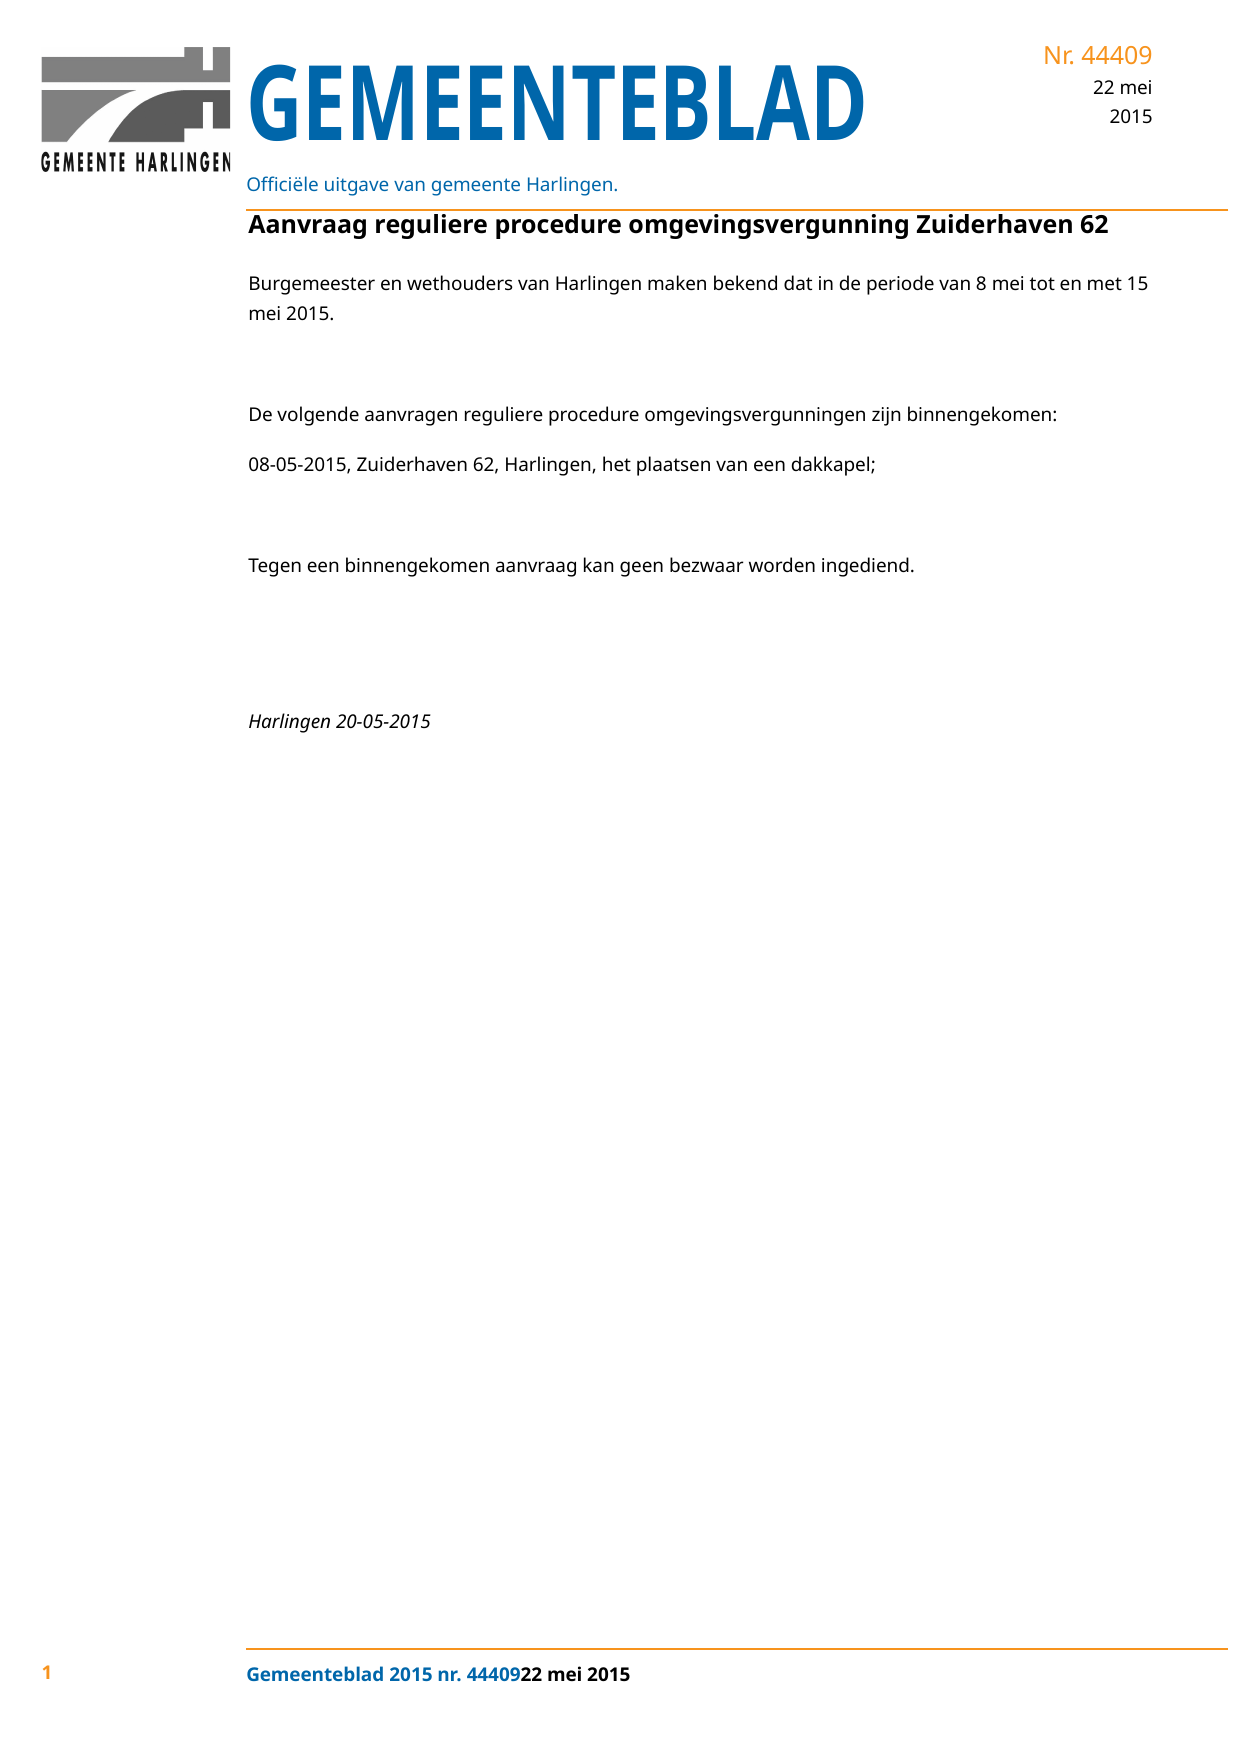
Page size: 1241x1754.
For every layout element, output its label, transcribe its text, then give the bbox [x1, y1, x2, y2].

text Tegen een binnengekomen aanvraag kan geen bezwaar worden ingediend. [248, 552, 1152, 578]
text ­ [248, 602, 1152, 628]
text Aanvraag reguliere procedure omgevingsvergunning Zuiderhaven 62 [248, 211, 1152, 241]
text Burgemeester en wethouders van Harlingen maken bekend dat in de periode van 8 mei tot en met 15 mei 2015. [248, 270, 1152, 326]
text ­ [248, 350, 1152, 376]
text De volgende aanvragen reguliere procedure omgevingsvergunningen zijn binnengekomen: [248, 401, 1152, 426]
text 08-05-2015, Zuiderhaven 62, Harlingen, het plaatsen van een dakkapel; [248, 451, 1152, 477]
picture [41, 47, 231, 172]
text Harlingen 20-05-2015 [248, 708, 1152, 734]
text ­ [248, 502, 1152, 527]
